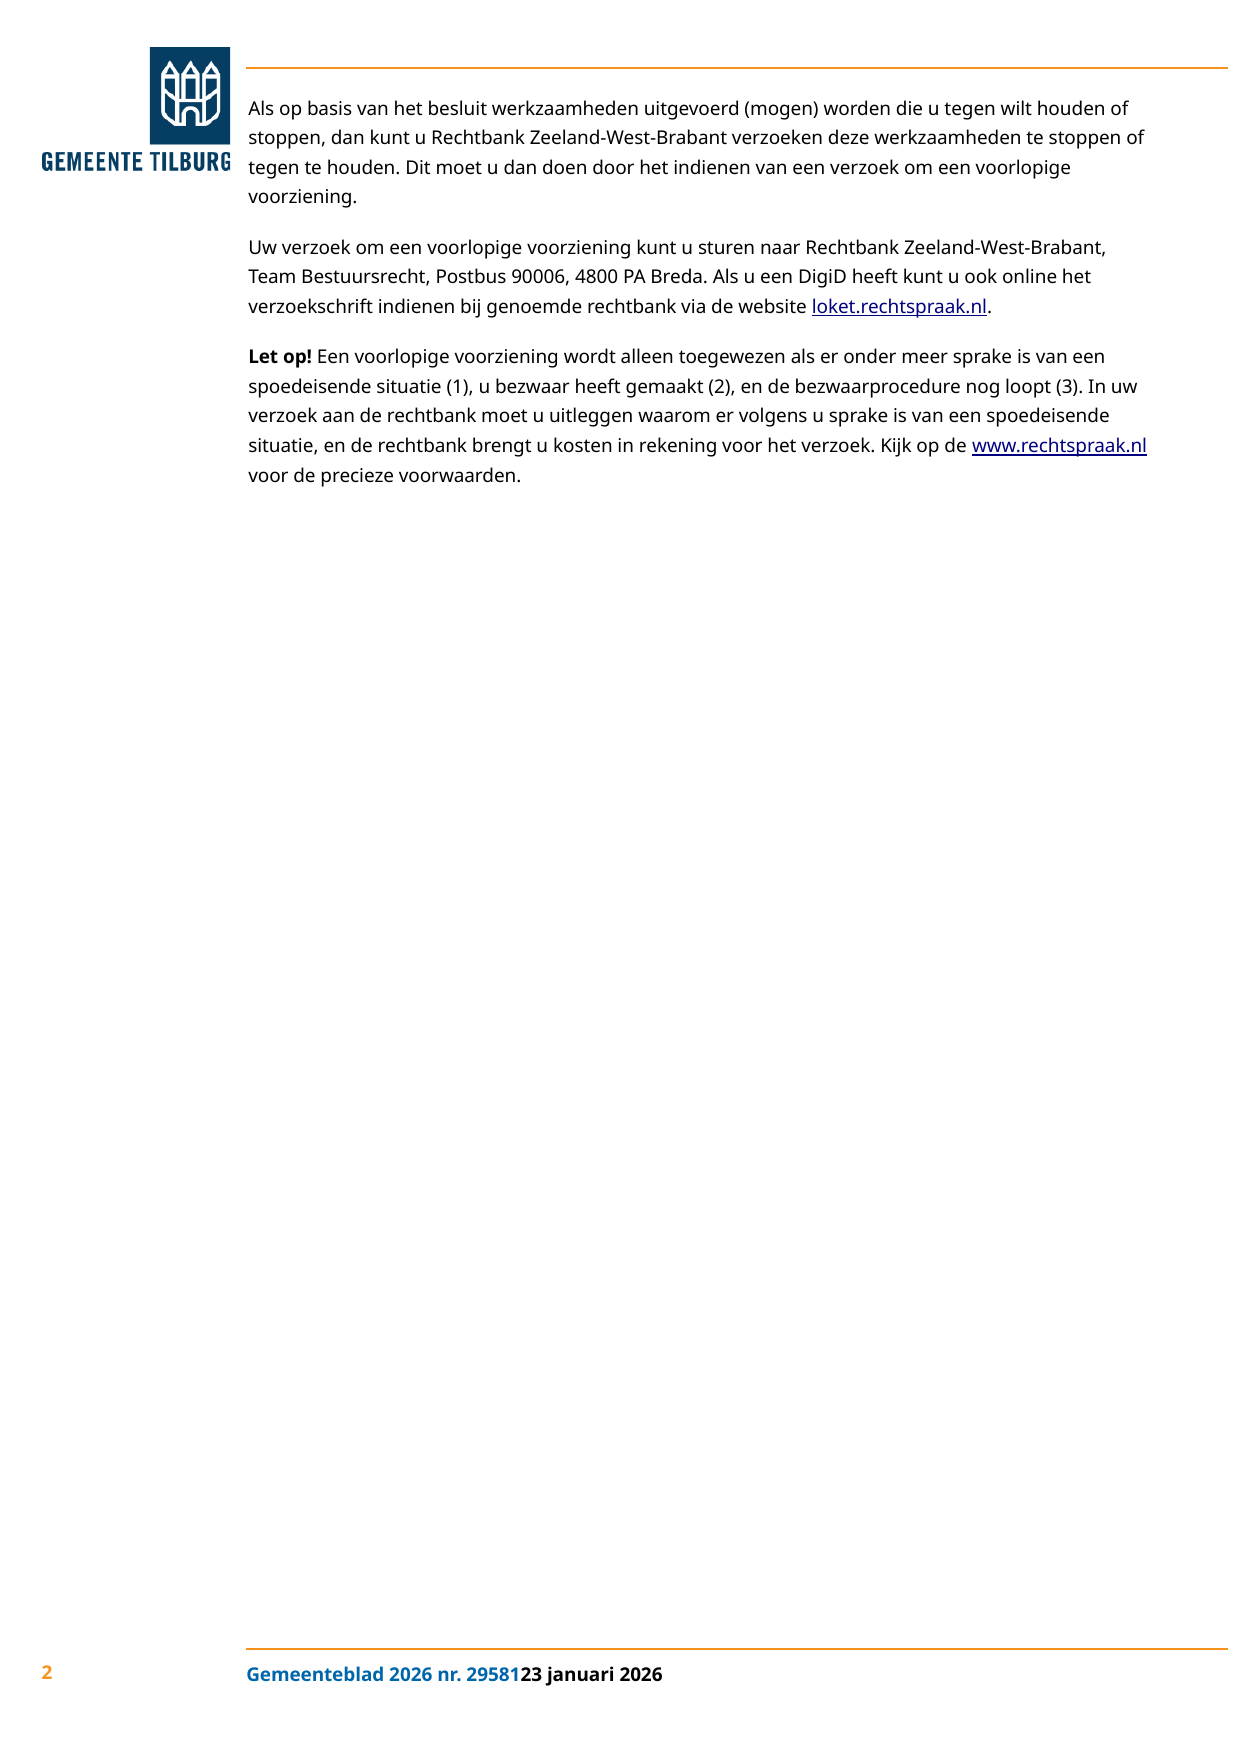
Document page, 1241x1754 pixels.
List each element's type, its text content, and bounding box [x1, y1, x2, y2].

picture [41, 47, 231, 172]
text Als op basis van het besluit werkzaamheden uitgevoerd (mogen) worden die u tegen wilt houden of stoppen, dan kunt u Rechtbank Zeeland-West-Brabant verzoeken deze werkzaamheden te stoppen of tegen te houden. Dit moet u dan doen door het indienen van een verzoek om een voorlopige voorziening. [248, 95, 1152, 209]
text Let op! Een voorlopige voorziening wordt alleen toegewezen als er onder meer sprake is van een spoedeisende situatie (1), u bezwaar heeft gemaakt (2), en de bezwaarprocedure nog loopt (3). In uw verzoek aan de rechtbank moet u uitleggen waarom er volgens u sprake is van een spoedeisende situatie, en de rechtbank brengt u kosten in rekening voor het verzoek. Kijk op de www.rechtspraak.nl voor de precieze voorwaarden. [248, 343, 1152, 488]
text Uw verzoek om een voorlopige voorziening kunt u sturen naar Rechtbank Zeeland-West-Brabant, Team Bestuursrecht, Postbus 90006, 4800 PA Breda. Als u een DigiD heeft kunt u ook online het verzoekschrift indienen bij genoemde rechtbank via de website loket.rechtspraak.nl. [248, 234, 1152, 319]
